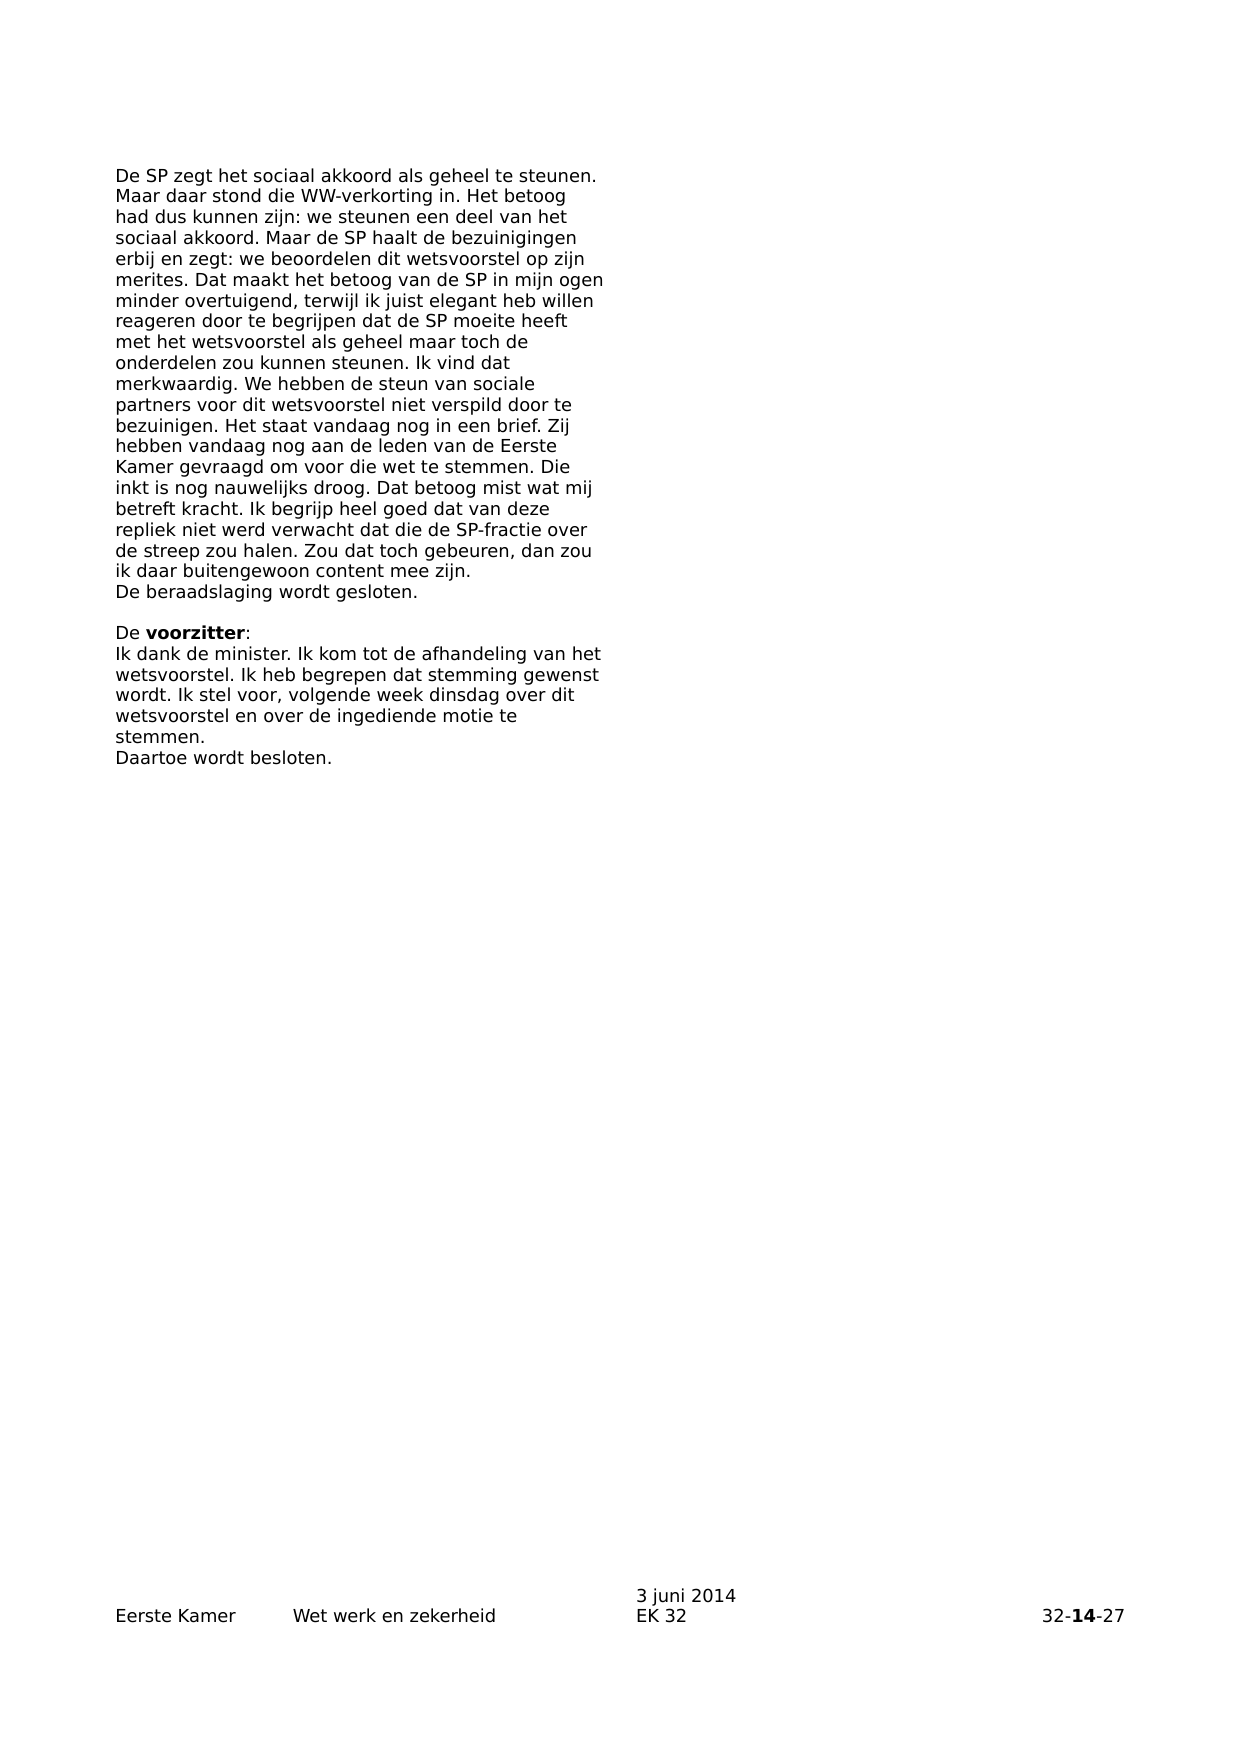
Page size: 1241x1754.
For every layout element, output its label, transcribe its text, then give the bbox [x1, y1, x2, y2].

text Ik dank de minister. Ik kom tot de afhandeling van het wetsvoorstel. Ik heb begrepen dat stemming gewenst wordt. Ik stel voor, volgende week dinsdag over dit wetsvoorstel en over de ingediende motie te stemmen. [115, 643, 605, 748]
text De beraadslaging wordt gesloten. [115, 582, 605, 603]
text De voorzitter: [115, 623, 605, 643]
text De SP zegt het sociaal akkoord als geheel te steunen. Maar daar stond die WW-verkorting in. Het betoog had dus kunnen zijn: we steunen een deel van het sociaal akkoord. Maar de SP haalt de bezuinigingen erbij en zegt: we beoordelen dit wetsvoorstel op zijn merites. Dat maakt het betoog van de SP in mijn ogen minder overtuigend, terwijl ik juist elegant heb willen reageren door te begrijpen dat de SP moeite heeft met het wetsvoorstel als geheel maar toch de onderdelen zou kunnen steunen. Ik vind dat merkwaardig. We hebben de steun van sociale partners voor dit wetsvoorstel niet verspild door te bezuinigen. Het staat vandaag nog in een brief. Zij hebben vandaag nog aan de leden van de Eerste Kamer gevraagd om voor die wet te stemmen. Die inkt is nog nauwelijks droog. Dat betoog mist wat mij betreft kracht. Ik begrijp heel goed dat van deze repliek niet werd verwacht dat die de SP-fractie over de streep zou halen. Zou dat toch gebeuren, dan zou ik daar buitengewoon content mee zijn. [115, 165, 605, 582]
text Daartoe wordt besloten. [115, 748, 605, 768]
